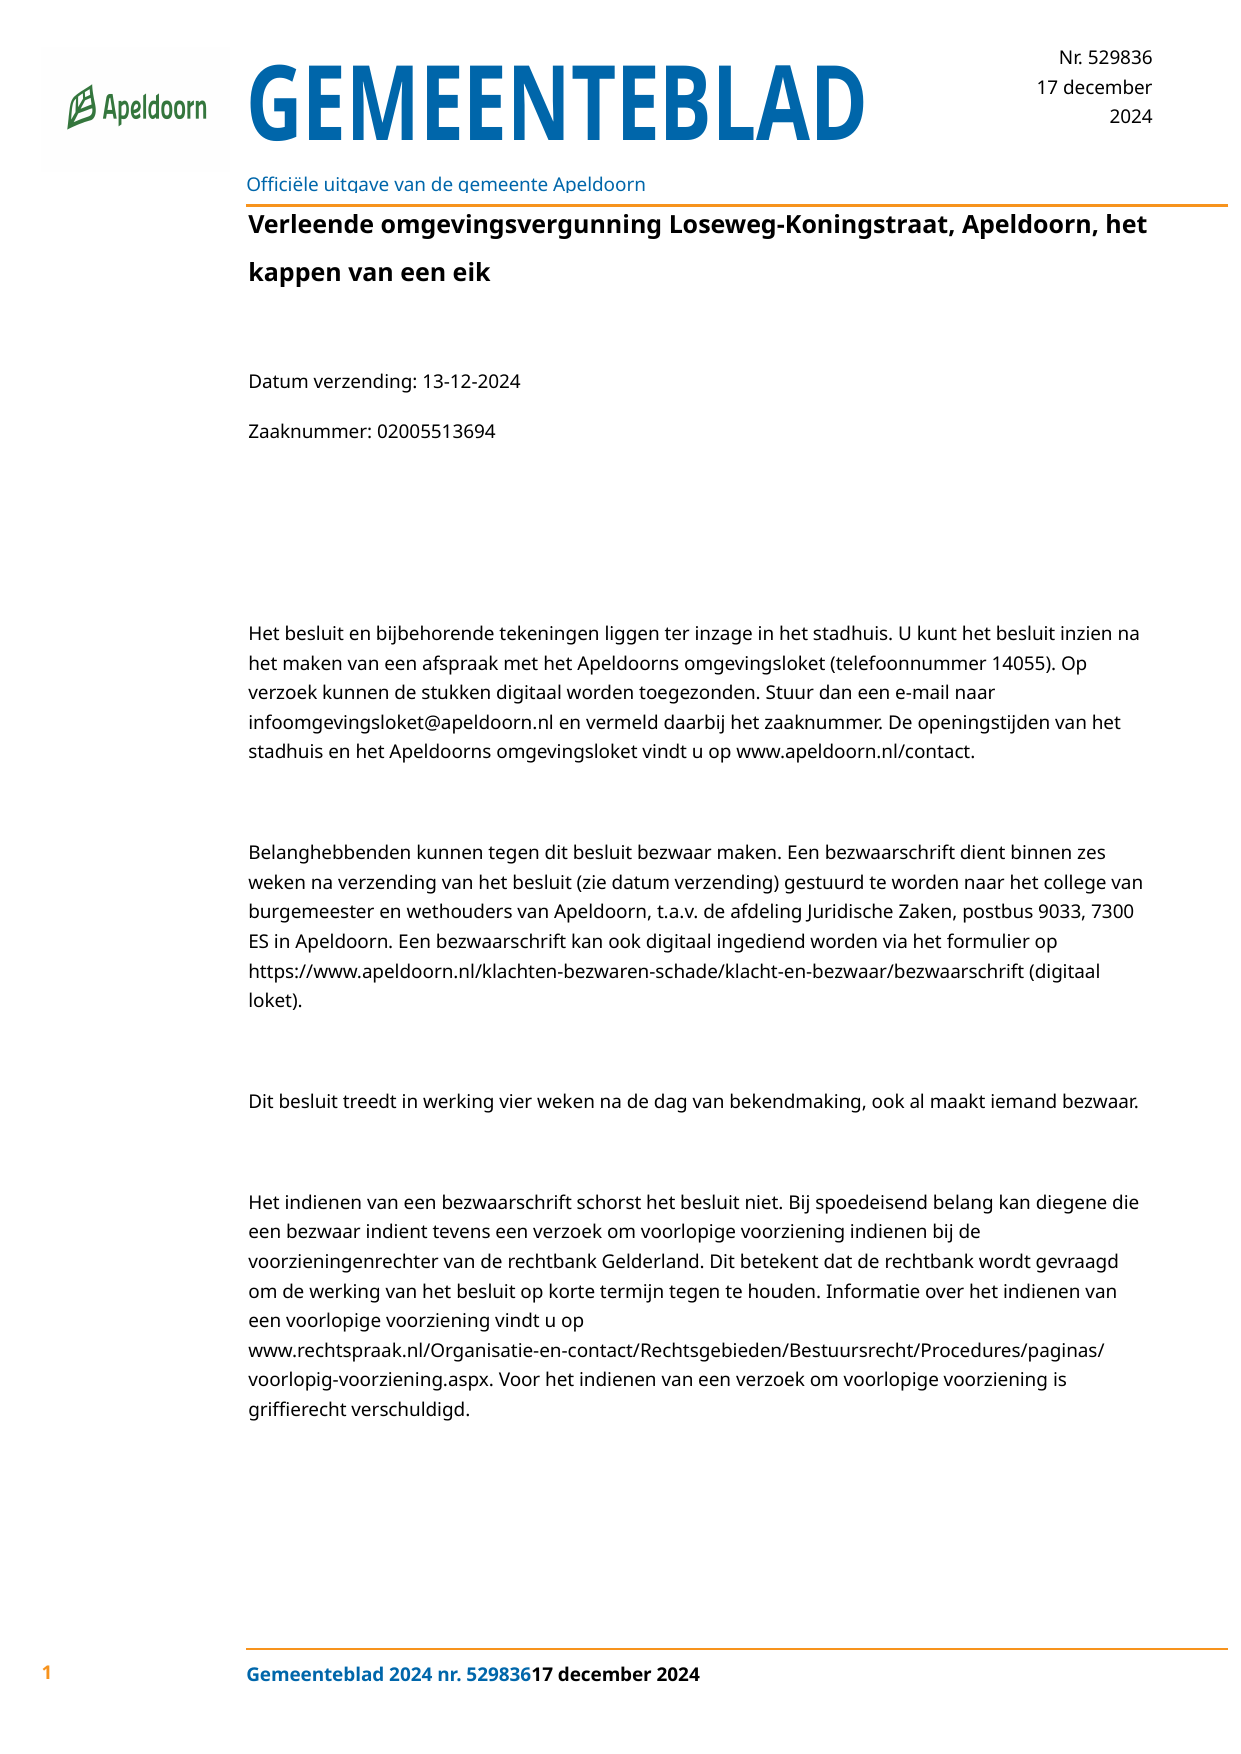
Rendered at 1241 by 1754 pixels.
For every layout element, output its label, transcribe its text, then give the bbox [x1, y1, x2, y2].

text Dit besluit treedt in werking vier weken na de dag van bekendmaking, ook al maakt iemand bezwaar. [248, 1088, 1152, 1114]
text Verleende omgevingsvergunning Loseweg-Koningstraat, Apeldoorn, het kappen van een eik [248, 207, 1152, 288]
text Zaaknummer: 02005513694 [248, 419, 1152, 444]
text Datum verzending: 13-12-2024 [248, 368, 1152, 394]
text Belanghebbenden kunnen tegen dit besluit bezwaar maken. Een bezwaarschrift dient binnen zes weken na verzending van het besluit (zie datum verzending) gestuurd te worden naar het college van burgemeester en wethouders van Apeldoorn, t.a.v. de afdeling Juridische Zaken, postbus 9033, 7300 ES in Apeldoorn. Een bezwaarschrift kan ook digitaal ingediend worden via het formulier op https://www.apeldoorn.nl/klachten-bezwaren-schade/klacht-en-bezwaar/bezwaarschrift (digitaal loket). [248, 839, 1152, 1013]
text Het besluit en bijbehorende tekeningen liggen ter inzage in het stadhuis. U kunt het besluit inzien na het maken van een afspraak met het Apeldoorns omgevingsloket (telefoonnummer 14055). Op verzoek kunnen de stukken digitaal worden toegezonden. Stuur dan een e-mail naar infoomgevingsloket@apeldoorn.nl en vermeld daarbij het zaaknummer. De openingstijden van het stadhuis en het Apeldoorns omgevingsloket vindt u op www.apeldoorn.nl/contact. [248, 620, 1152, 764]
text Het indienen van een bezwaarschrift schorst het besluit niet. Bij spoedeisend belang kan diegene die een bezwaar indient tevens een verzoek om voorlopige voorziening indienen bij de voorzieningenrechter van de rechtbank Gelderland. Dit betekent dat de rechtbank wordt gevraagd om de werking van het besluit op korte termijn tegen te houden. Informatie over het indienen van een voorlopige voorziening vindt u op www.rechtspraak.nl/Organisatie-en-contact/Rechtsgebieden/Bestuursrecht/Procedures/paginas/voorlopig-voorziening.aspx. Voor het indienen van een verzoek om voorlopige voorziening is griffierecht verschuldigd. [248, 1189, 1152, 1422]
picture [41, 47, 231, 172]
